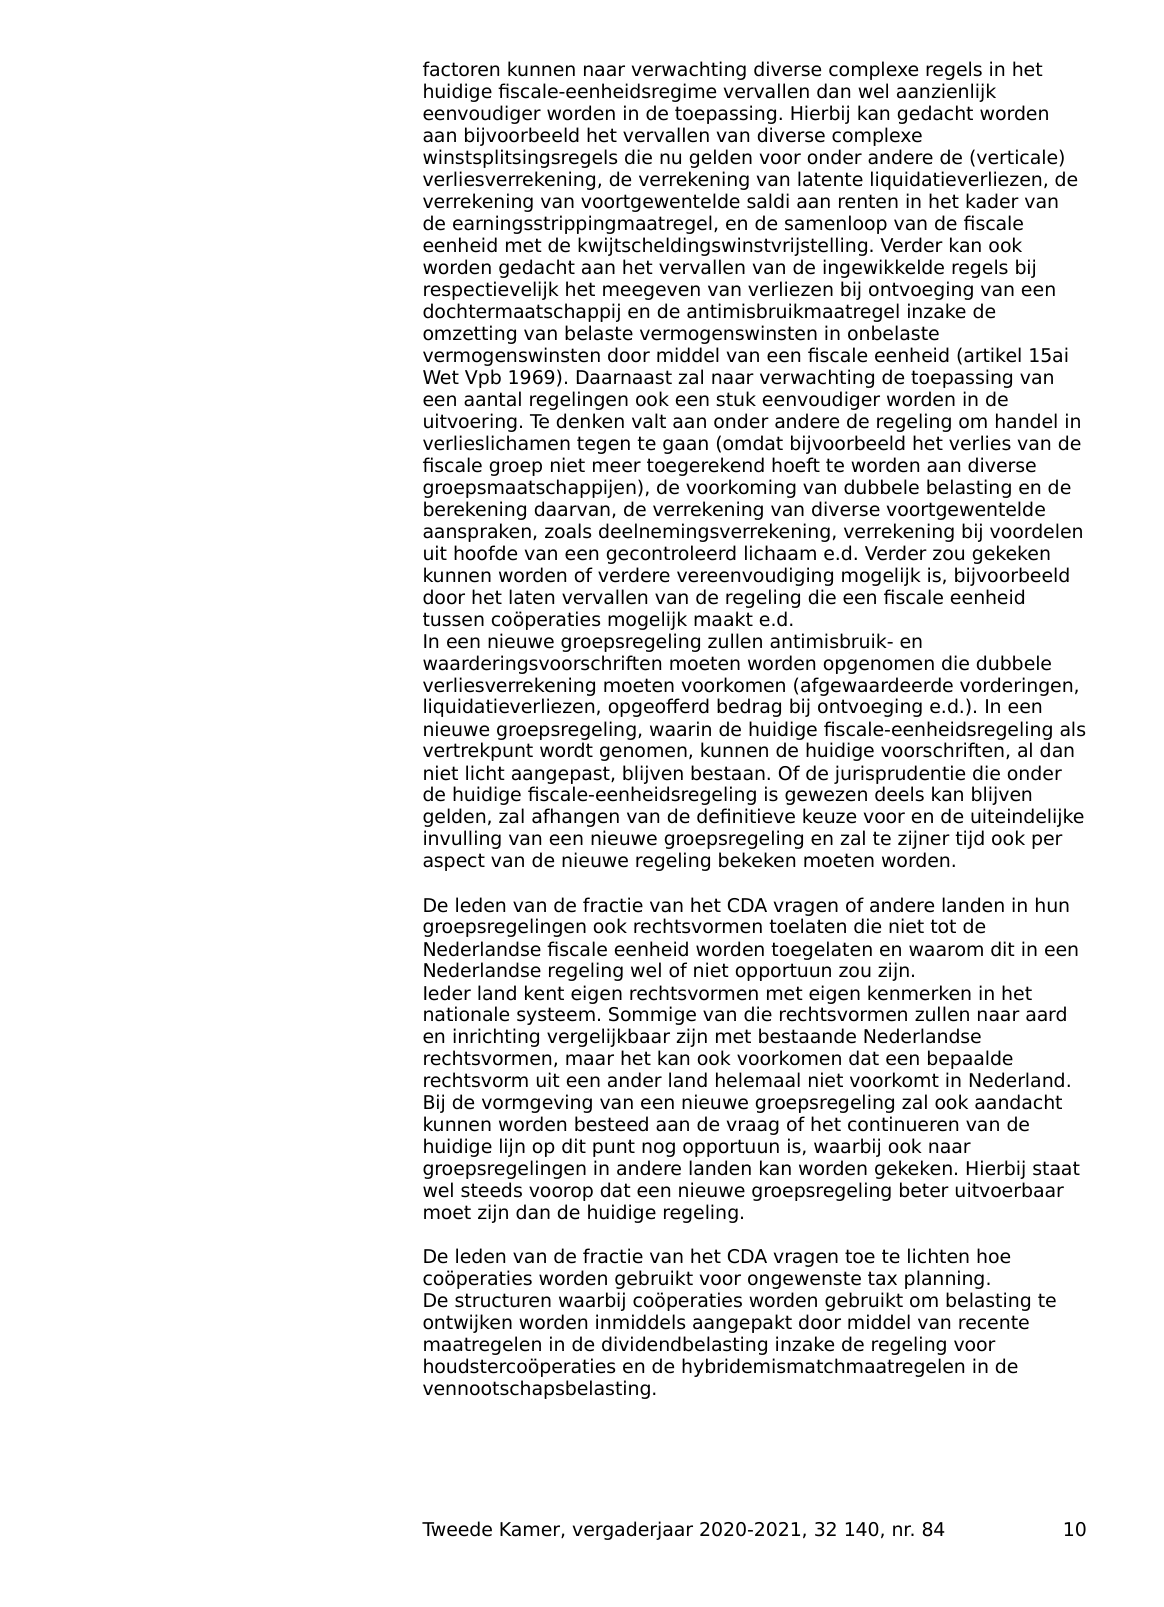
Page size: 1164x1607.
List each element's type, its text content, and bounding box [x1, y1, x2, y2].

text In een nieuwe groepsregeling zullen antimisbruik- en waarderingsvoorschriften moeten worden opgenomen die dubbele verliesverrekening moeten voorkomen (afgewaardeerde vorderingen, liquidatieverliezen, opgeofferd bedrag bij ontvoeging e.d.). In een nieuwe groepsregeling, waarin de huidige fiscale-eenheidsregeling als vertrekpunt wordt genomen, kunnen de huidige voorschriften, al dan niet licht aangepast, blijven bestaan. Of de jurisprudentie die onder de huidige fiscale-eenheidsregeling is gewezen deels kan blijven gelden, zal afhangen van de definitieve keuze voor en de uiteindelijke invulling van een nieuwe groepsregeling en zal te zijner tijd ook per aspect van de nieuwe regeling bekeken moeten worden. [422, 631, 1087, 872]
text De leden van de fractie van het CDA vragen of andere landen in hun groepsregelingen ook rechtsvormen toelaten die niet tot de Nederlandse fiscale eenheid worden toegelaten en waarom dit in een Nederlandse regeling wel of niet opportuun zou zijn. [422, 894, 1087, 982]
text factoren kunnen naar verwachting diverse complexe regels in het huidige fiscale-eenheidsregime vervallen dan wel aanzienlijk eenvoudiger worden in de toepassing. Hierbij kan gedacht worden aan bijvoorbeeld het vervallen van diverse complexe winstsplitsingsregels die nu gelden voor onder andere de (verticale) verliesverrekening, de verrekening van latente liquidatieverliezen, de verrekening van voortgewentelde saldi aan renten in het kader van de earningsstrippingmaatregel, en de samenloop van de fiscale eenheid met de kwijtscheldingswinstvrijstelling. Verder kan ook worden gedacht aan het vervallen van de ingewikkelde regels bij respectievelijk het meegeven van verliezen bij ontvoeging van een dochtermaatschappij en de antimisbruikmaatregel inzake de omzetting van belaste vermogenswinsten in onbelaste vermogenswinsten door middel van een fiscale eenheid (artikel 15ai Wet Vpb 1969). Daarnaast zal naar verwachting de toepassing van een aantal regelingen ook een stuk eenvoudiger worden in de uitvoering. Te denken valt aan onder andere de regeling om handel in verlieslichamen tegen te gaan (omdat bijvoorbeeld het verlies van de fiscale groep niet meer toegerekend hoeft te worden aan diverse groepsmaatschappijen), de voorkoming van dubbele belasting en de berekening daarvan, de verrekening van diverse voortgewentelde aanspraken, zoals deelnemingsverrekening, verrekening bij voordelen uit hoofde van een gecontroleerd lichaam e.d. Verder zou gekeken kunnen worden of verdere vereenvoudiging mogelijk is, bijvoorbeeld door het laten vervallen van de regeling die een fiscale eenheid tussen coöperaties mogelijk maakt e.d. [422, 59, 1087, 631]
text De structuren waarbij coöperaties worden gebruikt om belasting te ontwijken worden inmiddels aangepakt door middel van recente maatregelen in de dividendbelasting inzake de regeling voor houdstercoöperaties en de hybridemismatchmaatregelen in de vennootschapsbelasting. [422, 1290, 1087, 1400]
text De leden van de fractie van het CDA vragen toe te lichten hoe coöperaties worden gebruikt voor ongewenste tax planning. [422, 1246, 1087, 1290]
text Ieder land kent eigen rechtsvormen met eigen kenmerken in het nationale systeem. Sommige van die rechtsvormen zullen naar aard en inrichting vergelijkbaar zijn met bestaande Nederlandse rechtsvormen, maar het kan ook voorkomen dat een bepaalde rechtsvorm uit een ander land helemaal niet voorkomt in Nederland. Bij de vormgeving van een nieuwe groepsregeling zal ook aandacht kunnen worden besteed aan de vraag of het continueren van de huidige lijn op dit punt nog opportuun is, waarbij ook naar groepsregelingen in andere landen kan worden gekeken. Hierbij staat wel steeds voorop dat een nieuwe groepsregeling beter uitvoerbaar moet zijn dan de huidige regeling. [422, 982, 1087, 1224]
